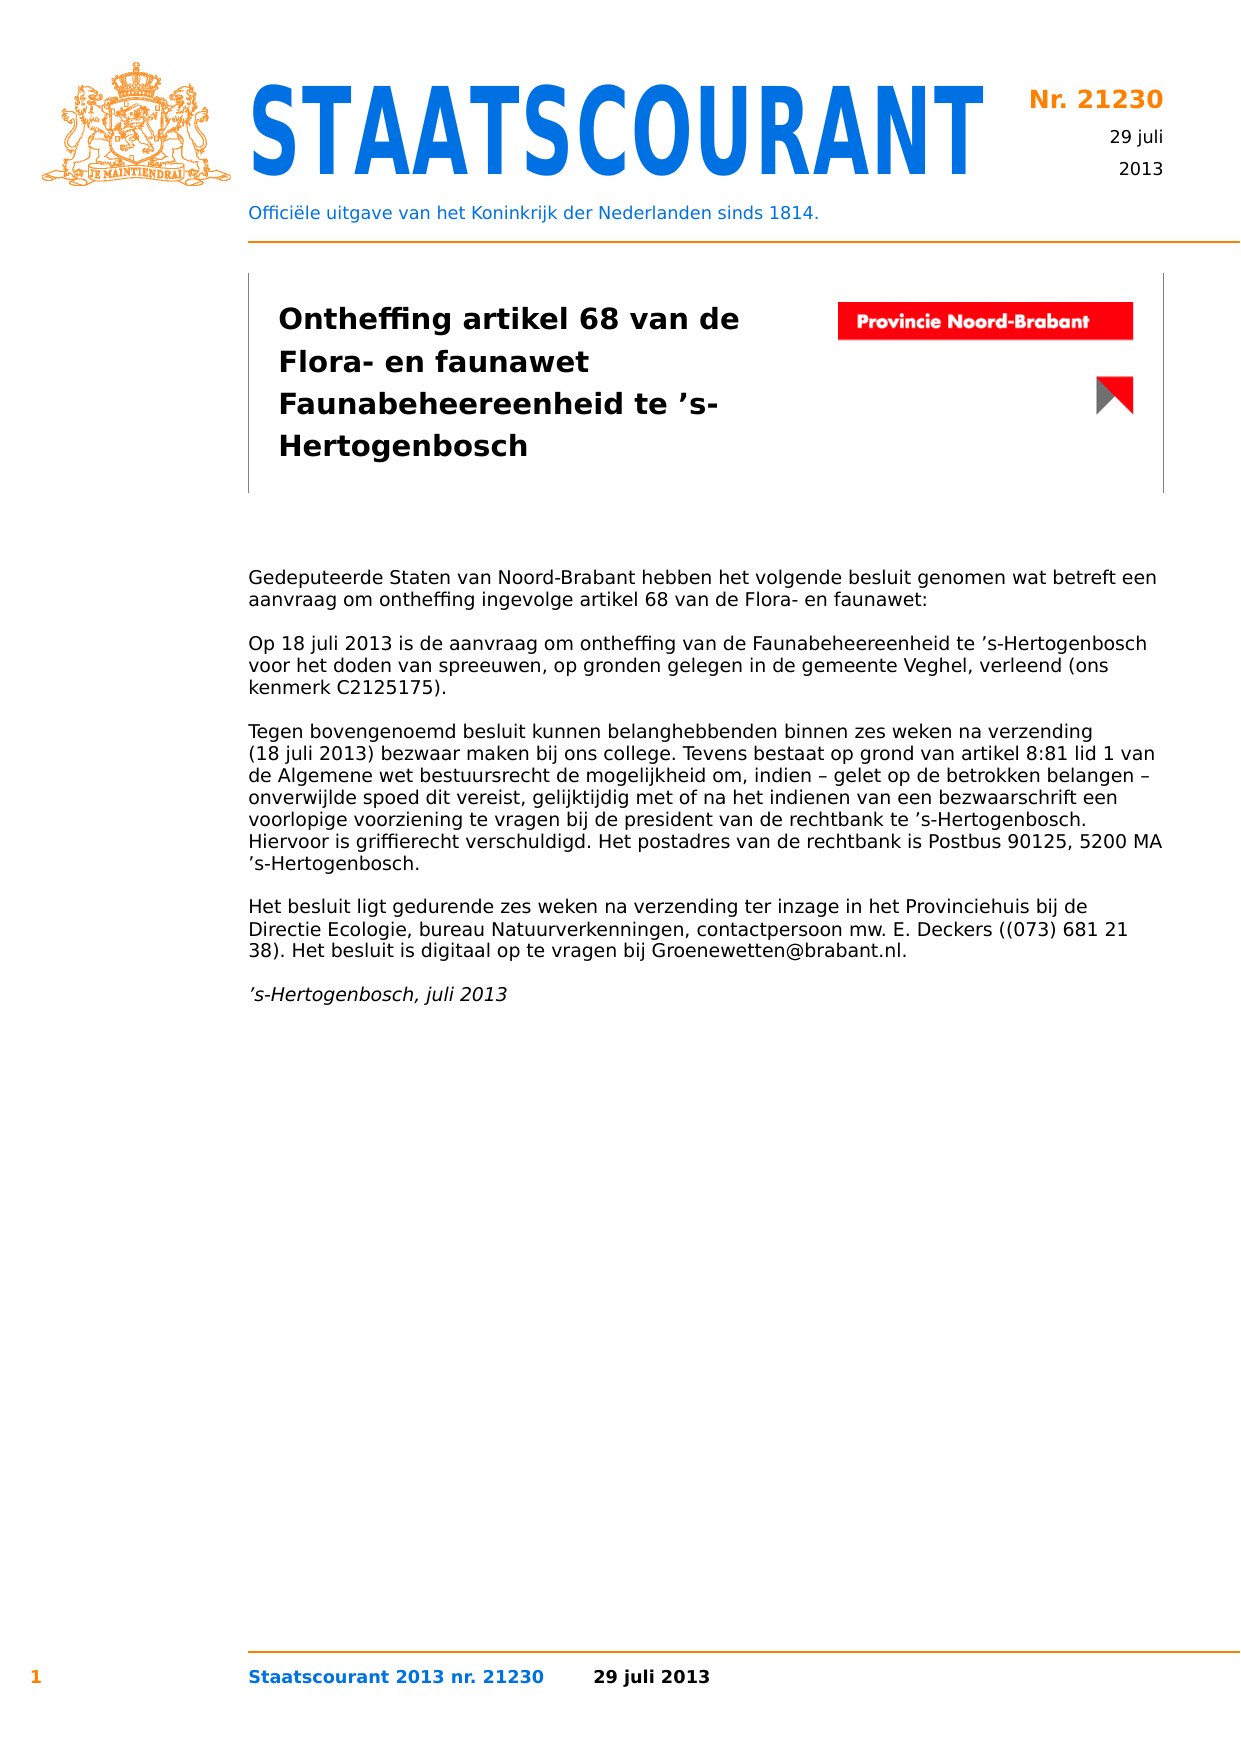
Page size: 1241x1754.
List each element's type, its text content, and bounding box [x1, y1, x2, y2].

table_header Nr. 21230 [998, 62, 1240, 121]
table_cell 29 juli [998, 121, 1240, 153]
picture [838, 302, 1134, 415]
table_cell 2013 [998, 153, 1240, 203]
picture [41, 62, 231, 186]
text ’s-Hertogenbosch, juli 2013 [248, 984, 1163, 1006]
text Tegen bovengenoemd besluit kunnen belanghebbenden binnen zes weken na verzending (18 juli 2013) bezwaar maken bij ons college. Tevens bestaat op grond van artikel 8:81 lid 1 van de Algemene wet bestuursrecht de mogelijkheid om, indien – gelet op de betrokken belangen – onverwijlde spoed dit vereist, gelijktijdig met of na het indienen van een bezwaarschrift een voorlopige voorziening te vragen bij de president van de rechtbank te ’s-Hertogenbosch. Hiervoor is griffierecht verschuldigd. Het postadres van de rechtbank is Postbus 90125, 5200 MA ’s-Hertogenbosch. [248, 721, 1163, 874]
text Gedeputeerde Staten van Noord-Brabant hebben het volgende besluit genomen wat betreft een aanvraag om ontheffing ingevolge artikel 68 van de Flora- en faunawet: [248, 567, 1163, 611]
text Op 18 juli 2013 is de aanvraag om ontheffing van de Faunabeheereenheid te ’s-Hertogenbosch voor het doden van spreeuwen, op gronden gelegen in de gemeente Veghel, verleend (ons kenmerk C2125175). [248, 633, 1163, 699]
table_header STAATSCOURANT [248, 62, 998, 203]
table_cell Officiële uitgave van het Koninkrijk der Nederlanden sinds 1814. [248, 203, 1240, 241]
text Het besluit ligt gedurende zes weken na verzending ter inzage in het Provinciehuis bij de Directie Ecologie, bureau Natuurverkenningen, contactpersoon mw. E. Deckers ((073) 681 21 38). Het besluit is digitaal op te vragen bij Groenewetten@brabant.nl. [248, 896, 1163, 962]
subtitle Ontheffing artikel 68 van de Flora- en faunawet Faunabeheereenheid te ’s-Hertogenbosch [249, 273, 1163, 493]
table_header [25, 62, 248, 241]
